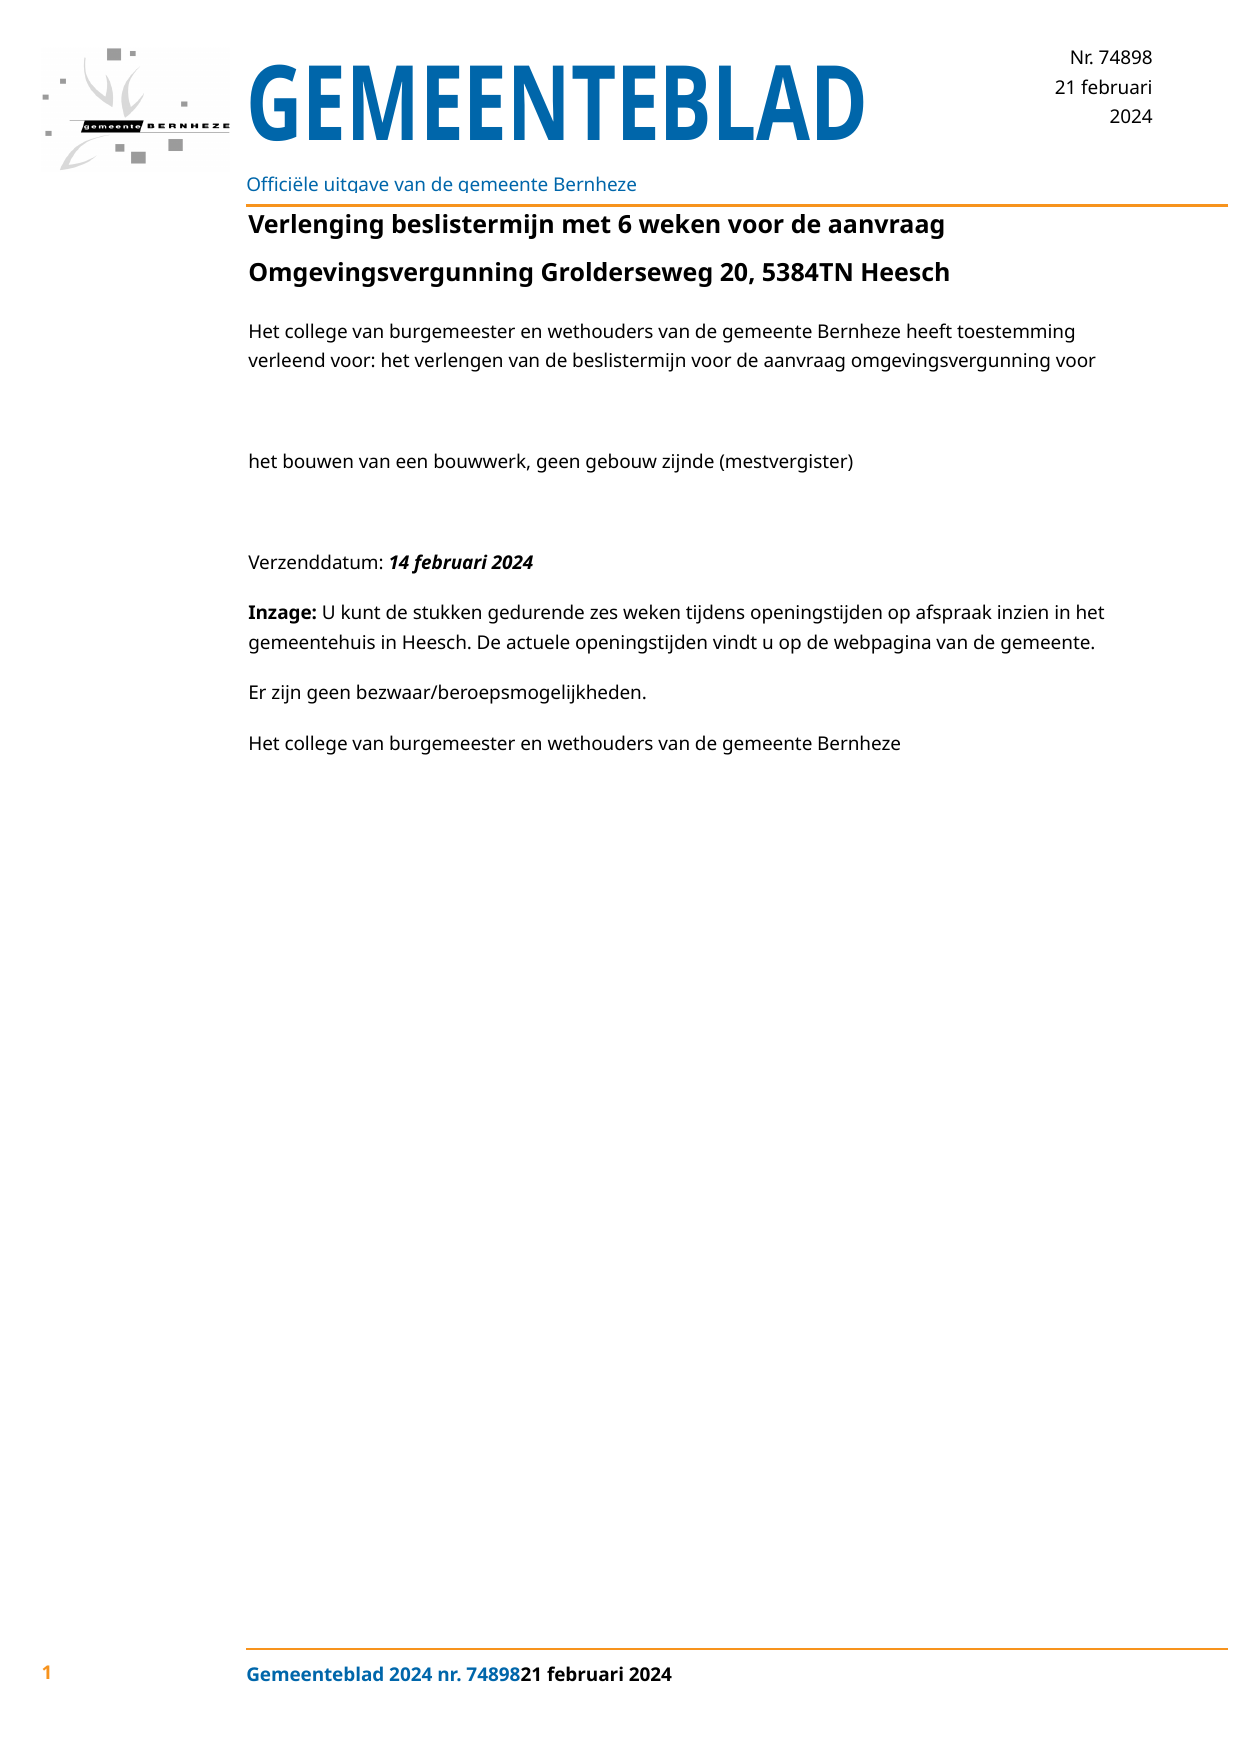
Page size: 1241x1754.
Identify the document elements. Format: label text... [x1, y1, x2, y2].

picture [41, 47, 231, 172]
text Er zijn geen bezwaar/beroepsmogelijkheden. [248, 679, 1152, 705]
text Verlenging beslistermijn met 6 weken voor de aanvraag Omgevingsvergunning Grolderseweg 20, 5384TN Heesch [248, 207, 1152, 288]
text het bouwen van een bouwwerk, geen gebouw zijnde (mestvergister) [248, 448, 1152, 474]
text Het college van burgemeester en wethouders van de gemeente Bernheze [248, 730, 1152, 756]
text Verzenddatum: 14 februari 2024 [248, 549, 1152, 575]
text Het college van burgemeester en wethouders van de gemeente Bernheze heeft toestemming verleend voor: het verlengen van de beslistermijn voor de aanvraag omgevingsvergunning voor [248, 318, 1152, 373]
text Inzage: U kunt de stukken gedurende zes weken tijdens openingstijden op afspraak inzien in het gemeentehuis in Heesch. De actuele openingstijden vindt u op de webpagina van de gemeente. [248, 599, 1152, 655]
